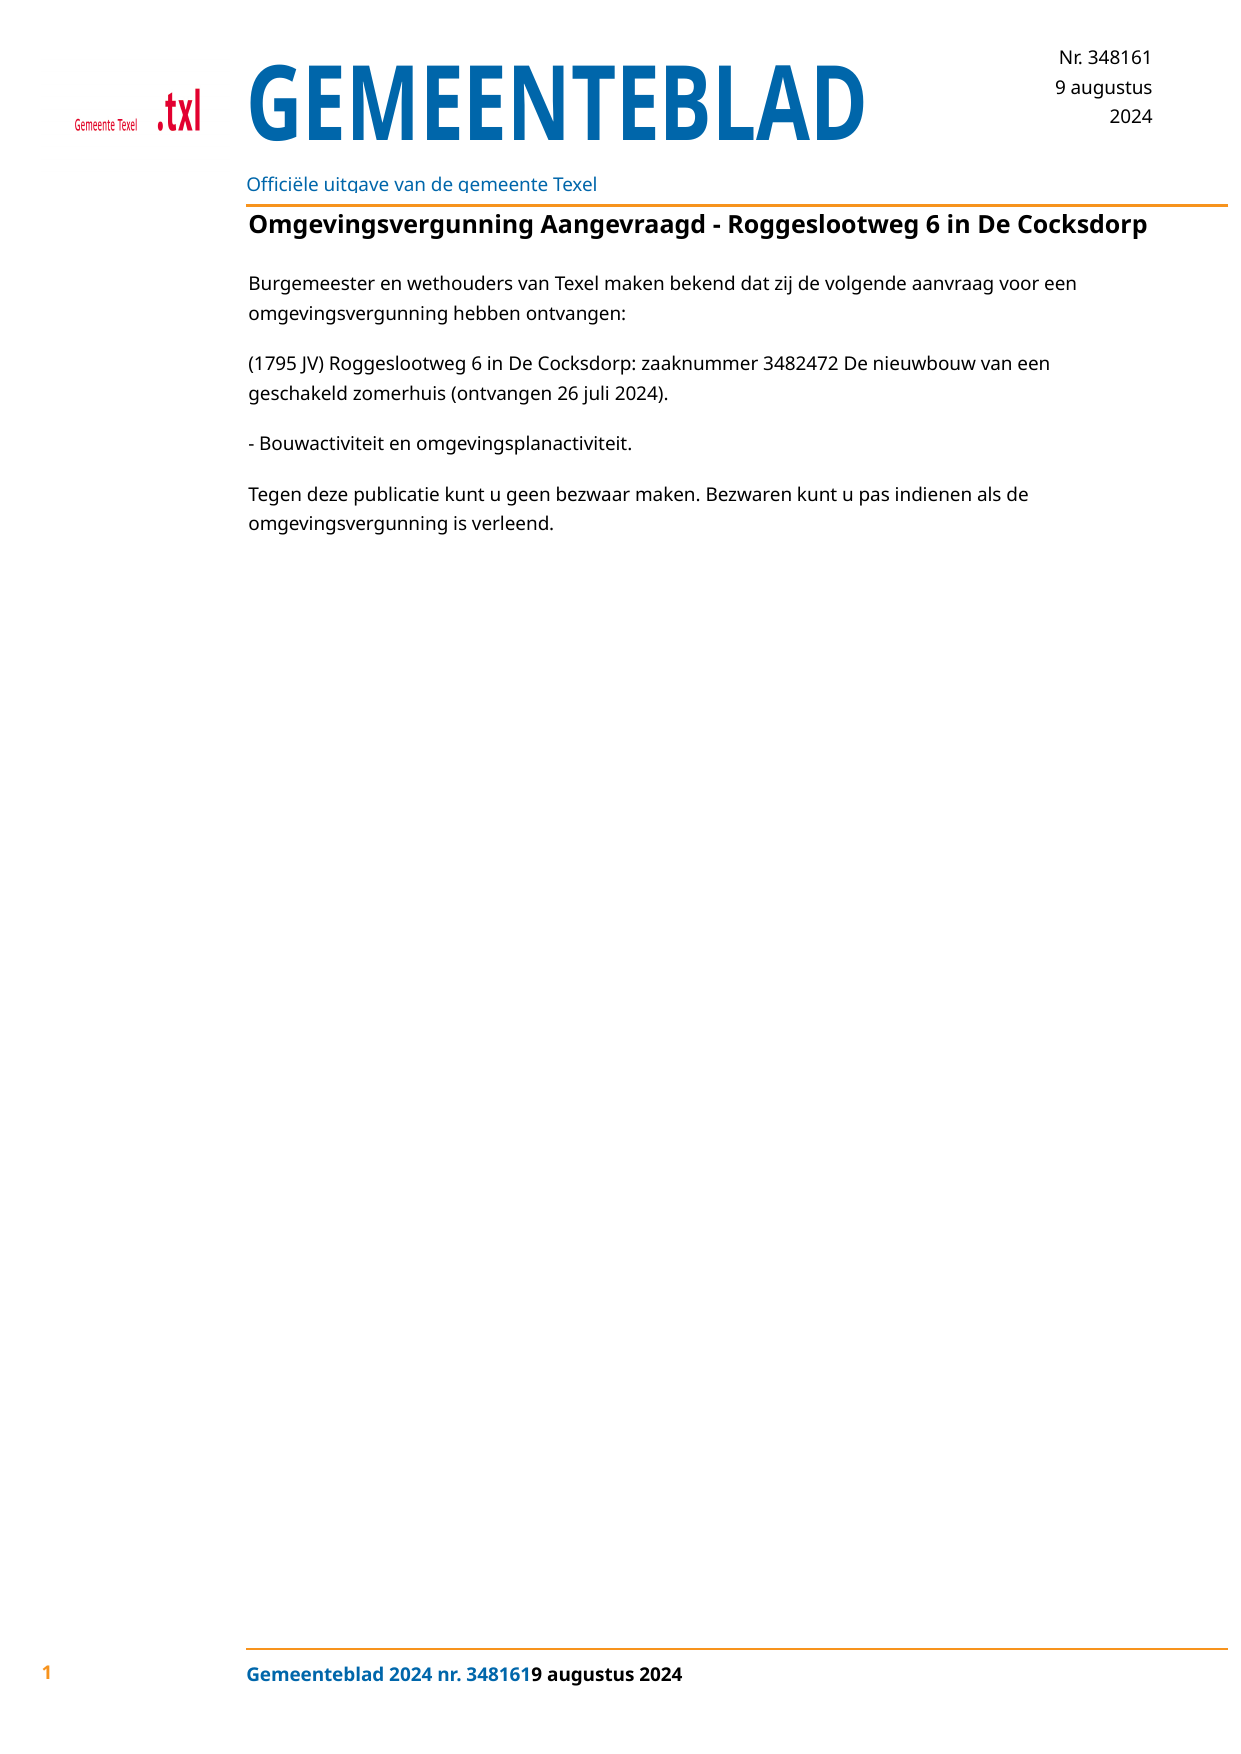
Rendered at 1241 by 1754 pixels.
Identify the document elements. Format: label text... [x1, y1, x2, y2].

text Omgevingsvergunning Aangevraagd - Roggeslootweg 6 in De Cocksdorp [248, 207, 1152, 241]
text - Bouwactiviteit en omgevingsplanactiviteit. [248, 430, 1152, 456]
picture [41, 47, 231, 172]
text Tegen deze publicatie kunt u geen bezwaar maken. Bezwaren kunt u pas indienen als de omgevingsvergunning is verleend. [248, 481, 1152, 536]
text (1795 JV) Roggeslootweg 6 in De Cocksdorp: zaaknummer 3482472 De nieuwbouw van een geschakeld zomerhuis (ontvangen 26 juli 2024). [248, 350, 1152, 406]
text Burgemeester en wethouders van Texel maken bekend dat zij de volgende aanvraag voor een omgevingsvergunning hebben ontvangen: [248, 270, 1152, 326]
